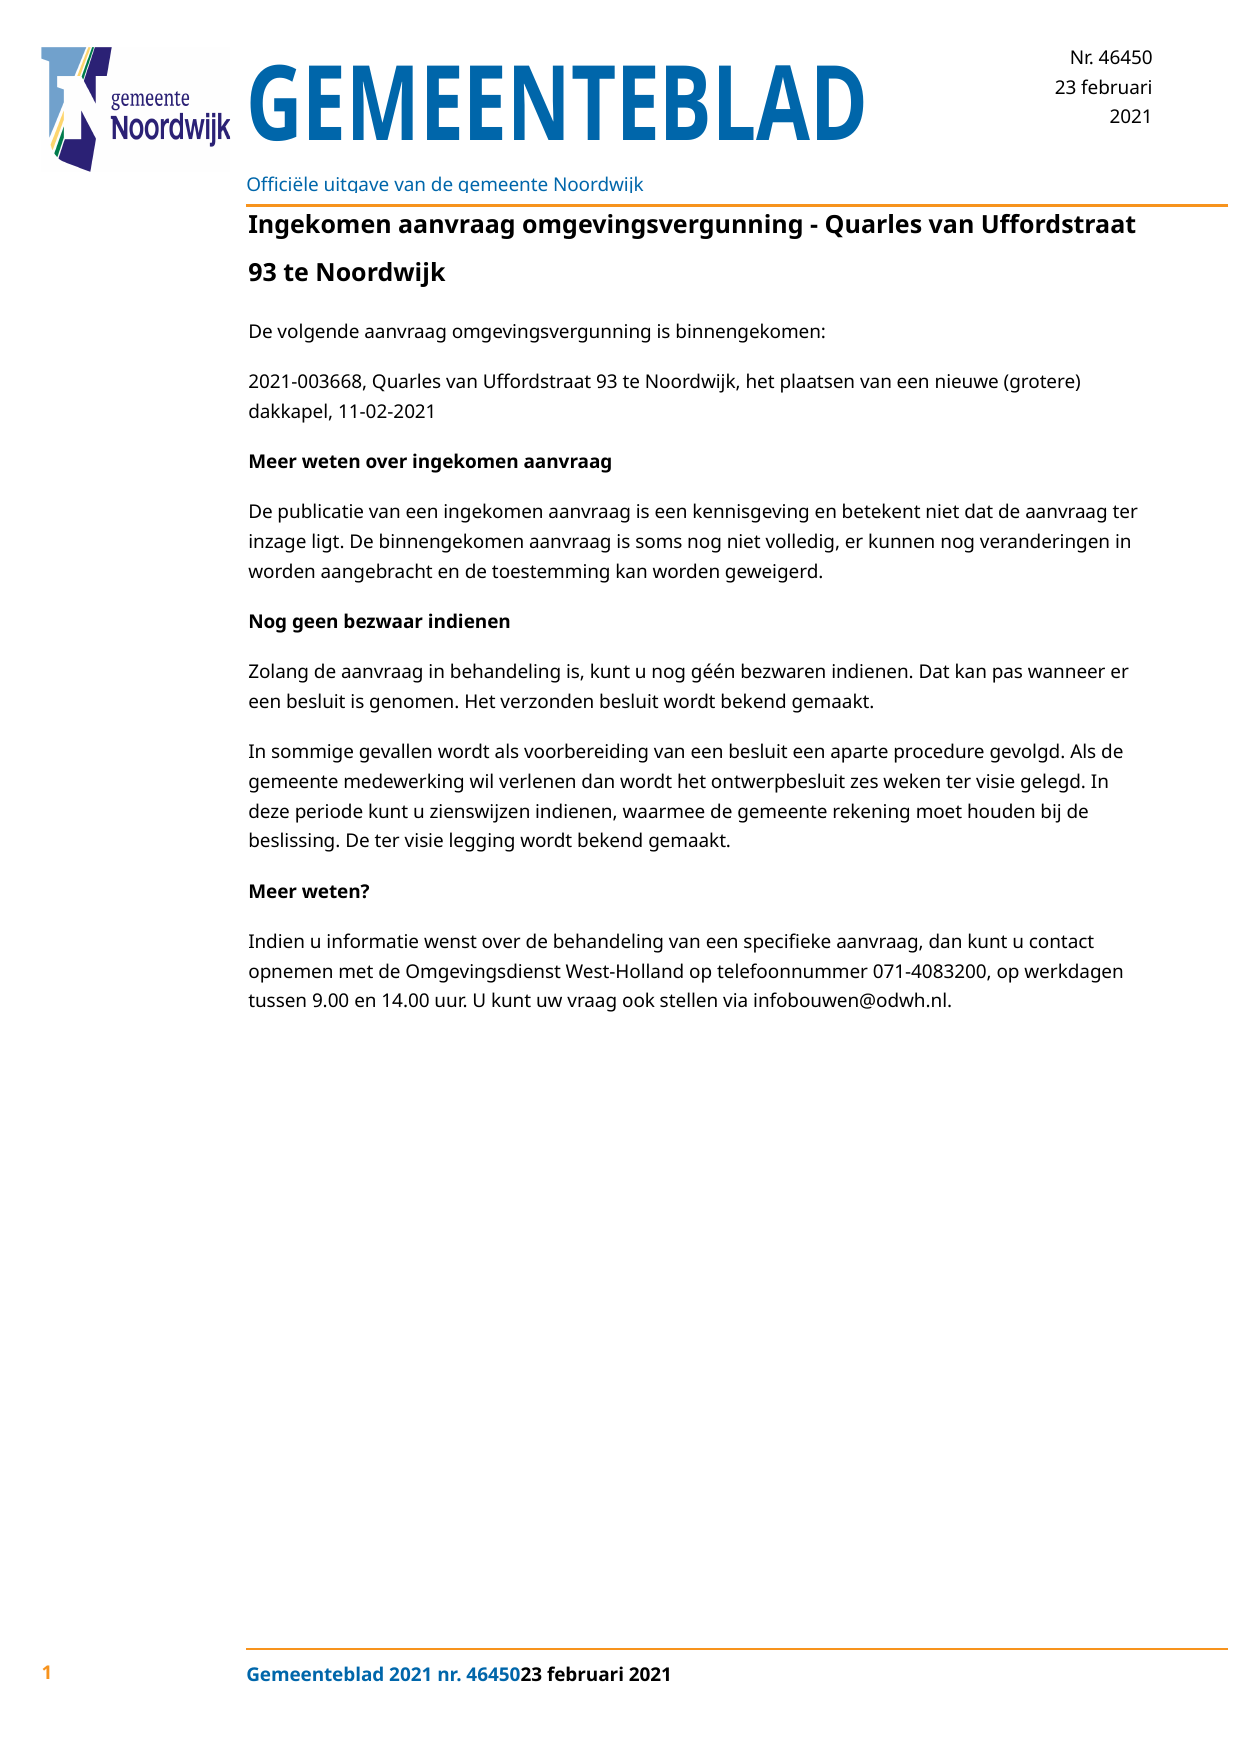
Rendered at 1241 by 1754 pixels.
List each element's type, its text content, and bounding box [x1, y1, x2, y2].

text In sommige gevallen wordt als voorbereiding van een besluit een aparte procedure gevolgd. Als de gemeente medewerking wil verlenen dan wordt het ontwerpbesluit zes weken ter visie gelegd. In deze periode kunt u zienswijzen indienen, waarmee de gemeente rekening moet houden bij de beslissing. De ter visie legging wordt bekend gemaakt. [248, 739, 1152, 853]
text Indien u informatie wenst over de behandeling van een specifieke aanvraag, dan kunt u contact opnemen met de Omgevingsdienst West-Holland op telefoonnummer 071-4083200, op werkdagen tussen 9.00 en 14.00 uur. U kunt uw vraag ook stellen via infobouwen@odwh.nl. [248, 928, 1152, 1013]
text Meer weten over ingekomen aanvraag [248, 448, 1152, 474]
text Zolang de aanvraag in behandeling is, kunt u nog géén bezwaren indienen. Dat kan pas wanneer er een besluit is genomen. Het verzonden besluit wordt bekend gemaakt. [248, 659, 1152, 714]
text Ingekomen aanvraag omgevingsvergunning - Quarles van Uffordstraat 93 te Noordwijk [248, 207, 1152, 288]
text Nog geen bezwaar indienen [248, 608, 1152, 634]
picture [41, 47, 231, 172]
text De publicatie van een ingekomen aanvraag is een kennisgeving en betekent niet dat de aanvraag ter inzage ligt. De binnengekomen aanvraag is soms nog niet volledig, er kunnen nog veranderingen in worden aangebracht en de toestemming kan worden geweigerd. [248, 499, 1152, 584]
text De volgende aanvraag omgevingsvergunning is binnengekomen: [248, 318, 1152, 344]
text 2021-003668, Quarles van Uffordstraat 93 te Noordwijk, het plaatsen van een nieuwe (grotere) dakkapel, 11-02-2021 [248, 368, 1152, 424]
text Meer weten? [248, 878, 1152, 904]
